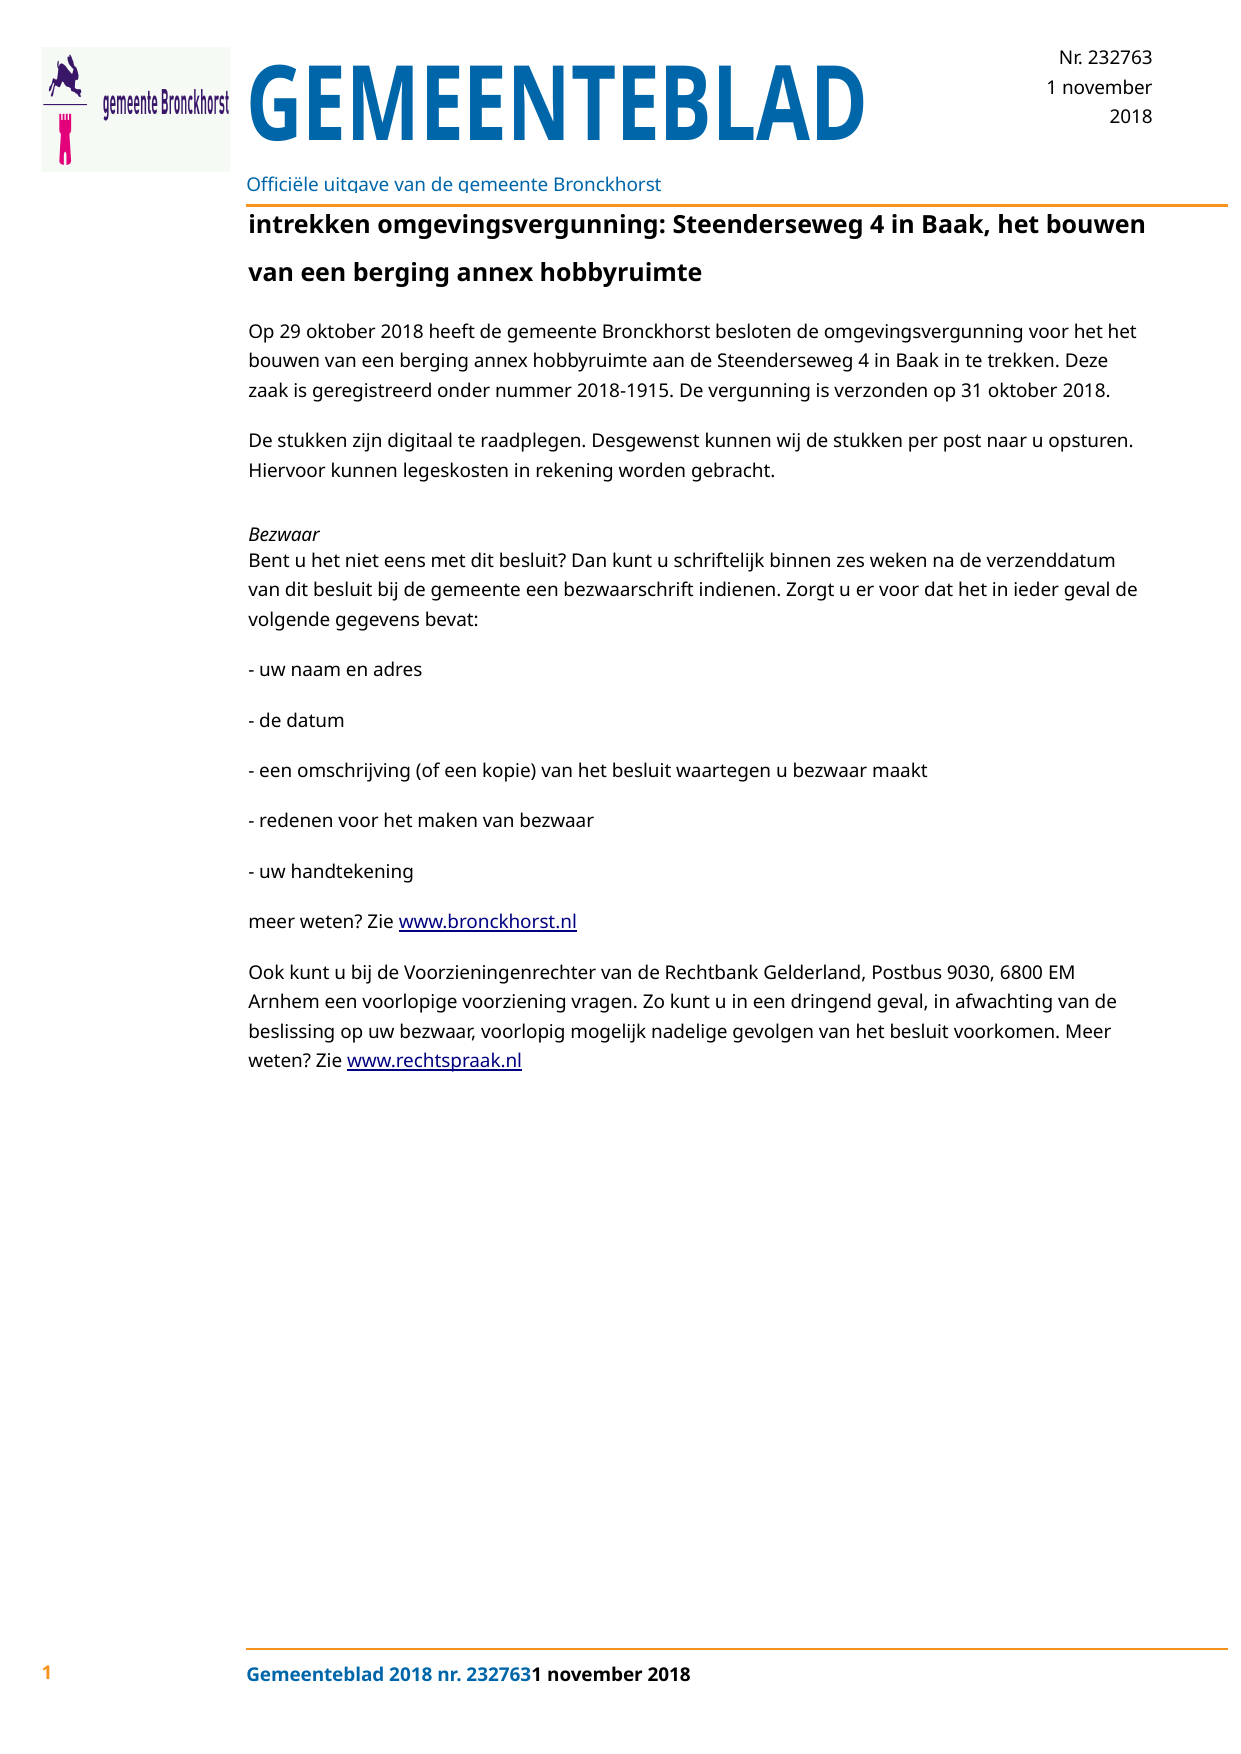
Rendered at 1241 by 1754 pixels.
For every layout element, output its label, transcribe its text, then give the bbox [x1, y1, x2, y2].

text De stukken zijn digitaal te raadplegen. Desgewenst kunnen wij de stukken per post naar u opsturen. Hiervoor kunnen legeskosten in rekening worden gebracht. [248, 427, 1152, 483]
text - de datum [248, 707, 1152, 732]
text - een omschrijving (of een kopie) van het besluit waartegen u bezwaar maakt [248, 757, 1152, 783]
text intrekken omgevingsvergunning: Steenderseweg 4 in Baak, het bouwen van een berging annex hobbyruimte [248, 207, 1152, 288]
text - uw naam en adres [248, 656, 1152, 682]
text Bent u het niet eens met dit besluit? Dan kunt u schriftelijk binnen zes weken na de verzenddatum van dit besluit bij de gemeente een bezwaarschrift indienen. Zorgt u er voor dat het in ieder geval de volgende gegevens bevat: [248, 547, 1152, 632]
text - uw handtekening [248, 858, 1152, 884]
text Bezwaar [248, 521, 1152, 547]
text - redenen voor het maken van bezwaar [248, 808, 1152, 833]
text Ook kunt u bij de Voorzieningenrechter van de Rechtbank Gelderland, Postbus 9030, 6800 EM Arnhem een voorlopige voorziening vragen. Zo kunt u in een dringend geval, in afwachting van de beslissing op uw bezwaar, voorlopig mogelijk nadelige gevolgen van het besluit voorkomen. Meer weten? Zie www.rechtspraak.nl [248, 959, 1152, 1073]
text Op 29 oktober 2018 heeft de gemeente Bronckhorst besloten de omgevingsvergunning voor het het bouwen van een berging annex hobbyruimte aan de Steenderseweg 4 in Baak in te trekken. Deze zaak is geregistreerd onder nummer 2018-1915. De vergunning is verzonden op 31 oktober 2018. [248, 318, 1152, 403]
text meer weten? Zie www.bronckhorst.nl [248, 908, 1152, 934]
picture [41, 47, 231, 172]
